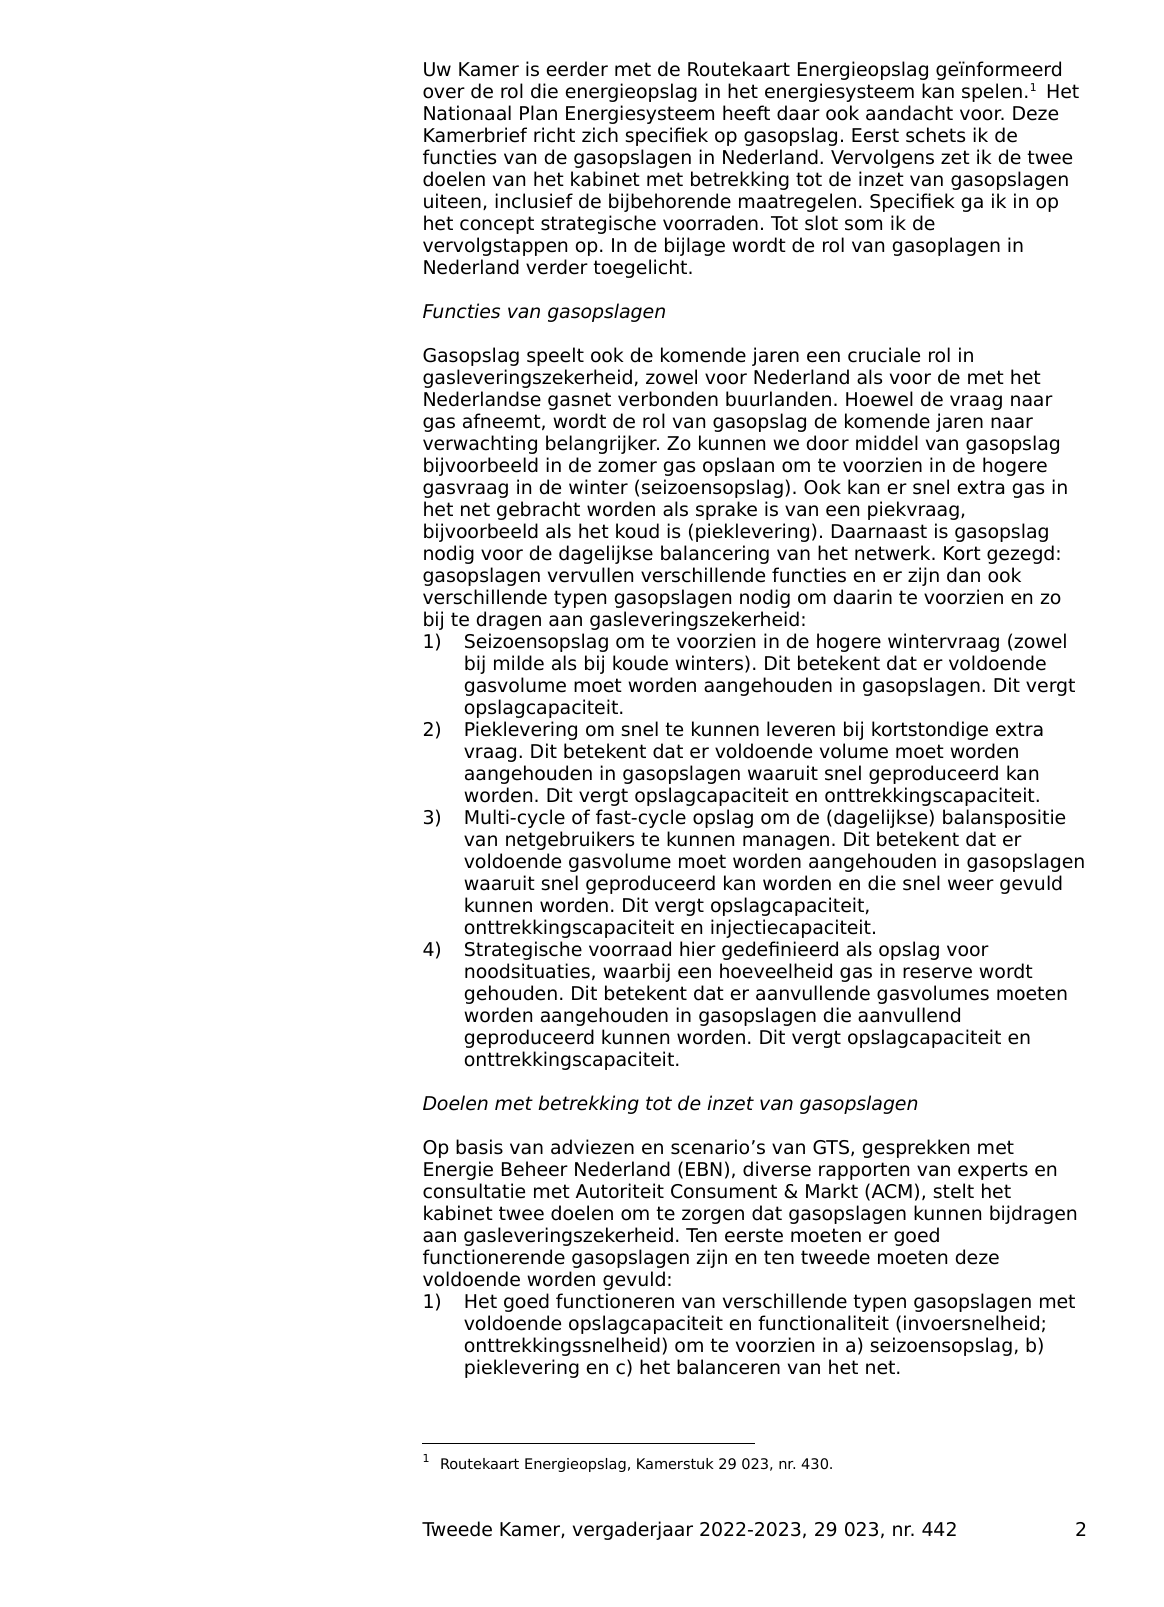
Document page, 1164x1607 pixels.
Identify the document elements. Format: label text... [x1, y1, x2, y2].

subtitle Functies van gasopslagen [422, 301, 1087, 323]
text Op basis van adviezen en scenario’s van GTS, gesprekken met Energie Beheer Nederland (EBN), diverse rapporten van experts en consultatie met Autoriteit Consument & Markt (ACM), stelt het kabinet twee doelen om te zorgen dat gasopslagen kunnen bijdragen aan gasleveringszekerheid. Ten eerste moeten er goed functionerende gasopslagen zijn en ten tweede moeten deze voldoende worden gevuld: [422, 1137, 1087, 1291]
text 3) Multi-cycle of fast-cycle opslag om de (dagelijkse) balanspositie van netgebruikers te kunnen managen. Dit betekent dat er voldoende gasvolume moet worden aangehouden in gasopslagen waaruit snel geproduceerd kan worden en die snel weer gevuld kunnen worden. Dit vergt opslagcapaciteit, onttrekkingscapaciteit en injectiecapaciteit. [422, 807, 1087, 939]
text 4) Strategische voorraad hier gedefinieerd als opslag voor noodsituaties, waarbij een hoeveelheid gas in reserve wordt gehouden. Dit betekent dat er aanvullende gasvolumes moeten worden aangehouden in gasopslagen die aanvullend geproduceerd kunnen worden. Dit vergt opslagcapaciteit en onttrekkingscapaciteit. [422, 939, 1087, 1071]
text 1) Het goed functioneren van verschillende typen gasopslagen met voldoende opslagcapaciteit en functionaliteit (invoersnelheid; onttrekkingssnelheid) om te voorzien in a) seizoensopslag, b) pieklevering en c) het balanceren van het net. [422, 1291, 1087, 1379]
text Routekaart Energieopslag, Kamerstuk 29 023, nr. 430. [422, 1452, 1087, 1474]
subtitle Doelen met betrekking tot de inzet van gasopslagen [422, 1093, 1087, 1115]
text Uw Kamer is eerder met de Routekaart Energieopslag geïnformeerd over de rol die energieopslag in het energiesysteem kan spelen. Het Nationaal Plan Energiesysteem heeft daar ook aandacht voor. Deze Kamerbrief richt zich specifiek op gasopslag. Eerst schets ik de functies van de gasopslagen in Nederland. Vervolgens zet ik de twee doelen van het kabinet met betrekking tot de inzet van gasopslagen uiteen, inclusief de bijbehorende maatregelen. Specifiek ga ik in op het concept strategische voorraden. Tot slot som ik de vervolgstappen op. In de bijlage wordt de rol van gasoplagen in Nederland verder toegelicht. [422, 59, 1087, 279]
text 1) Seizoensopslag om te voorzien in de hogere wintervraag (zowel bij milde als bij koude winters). Dit betekent dat er voldoende gasvolume moet worden aangehouden in gasopslagen. Dit vergt opslagcapaciteit. [422, 631, 1087, 719]
text 2) Pieklevering om snel te kunnen leveren bij kortstondige extra vraag. Dit betekent dat er voldoende volume moet worden aangehouden in gasopslagen waaruit snel geproduceerd kan worden. Dit vergt opslagcapaciteit en onttrekkingscapaciteit. [422, 719, 1087, 807]
text Gasopslag speelt ook de komende jaren een cruciale rol in gasleveringszekerheid, zowel voor Nederland als voor de met het Nederlandse gasnet verbonden buurlanden. Hoewel de vraag naar gas afneemt, wordt de rol van gasopslag de komende jaren naar verwachting belangrijker. Zo kunnen we door middel van gasopslag bijvoorbeeld in de zomer gas opslaan om te voorzien in de hogere gasvraag in de winter (seizoensopslag). Ook kan er snel extra gas in het net gebracht worden als sprake is van een piekvraag, bijvoorbeeld als het koud is (pieklevering). Daarnaast is gasopslag nodig voor de dagelijkse balancering van het netwerk. Kort gezegd: gasopslagen vervullen verschillende functies en er zijn dan ook verschillende typen gasopslagen nodig om daarin te voorzien en zo bij te dragen aan gasleveringszekerheid: [422, 345, 1087, 631]
